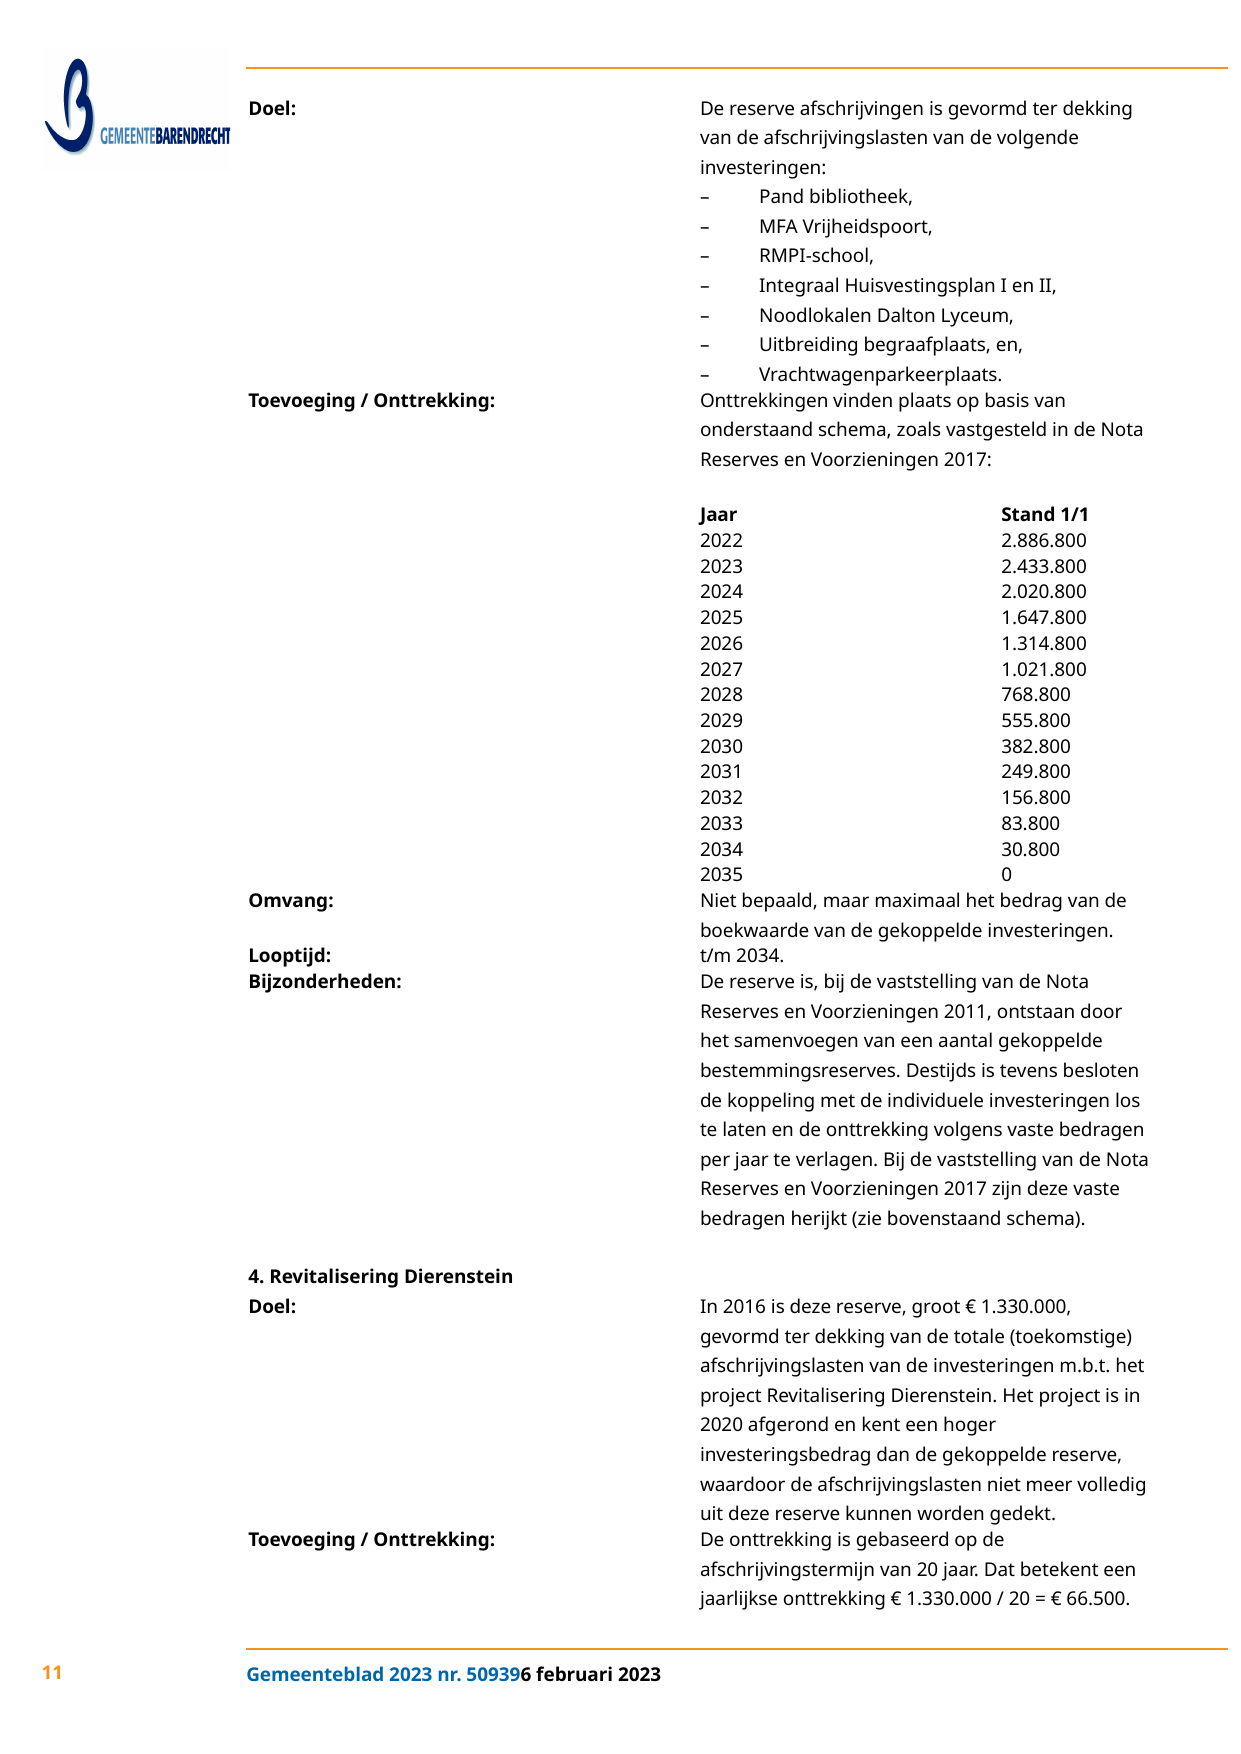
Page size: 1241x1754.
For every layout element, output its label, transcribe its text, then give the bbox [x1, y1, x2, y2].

picture [41, 47, 231, 172]
table_header Stand 1/1 [1001, 501, 1152, 527]
table_cell De reserve is, bij de vaststelling van de Nota Reserves en Voorzieningen 2011, ontstaan door het samenvoegen van een aantal gekoppelde bestemmingsreserves. Destijds is tevens besloten de koppeling met de individuele investeringen los te laten en de onttrekking volgens vaste bedragen per jaar te verlagen. Bij de vaststelling van de Nota Reserves en Voorzieningen 2017 zijn deze vaste bedragen herijkt (zie bovenstaand schema). [700, 969, 1152, 1231]
table_cell 2026 [700, 630, 1001, 656]
table_cell 2030 [700, 733, 1001, 759]
table_cell 2028 [700, 681, 1001, 707]
table_cell 2.886.800 [1001, 527, 1152, 553]
table_cell 249.800 [1001, 759, 1152, 784]
table_cell 555.800 [1001, 707, 1152, 733]
table_cell Niet bepaald, maar maximaal het bedrag van de boekwaarde van de gekoppelde investeringen. [700, 888, 1152, 943]
table_cell 2025 [700, 604, 1001, 630]
table_cell Bijzonderheden: [248, 969, 700, 1231]
table_cell Toevoeging / Onttrekking: [248, 387, 700, 887]
table_cell 2022 [700, 527, 1001, 553]
table_cell Toevoeging / Onttrekking: [248, 1526, 700, 1611]
table_cell 2.020.800 [1001, 579, 1152, 604]
table_cell 2031 [700, 759, 1001, 784]
table_cell 2032 [700, 784, 1001, 810]
text 4. Revitalisering Dierenstein [248, 1264, 1152, 1289]
table_cell 2034 [700, 836, 1001, 862]
table_cell 768.800 [1001, 681, 1152, 707]
table_cell 30.800 [1001, 836, 1152, 862]
table_cell 1.314.800 [1001, 630, 1152, 656]
table_cell 2035 [700, 862, 1001, 887]
table_header De reserve afschrijvingen is gevormd ter dekking van de afschrijvingslasten van de volgende investeringen: Pand bibliotheek, MFA Vrijheidspoort, RMPI-school, Integraal Huisvestingsplan I en II, Noodlokalen Dalton Lyceum, Uitbreiding begraafplaats, en, Vrachtwagenparkeerplaats. [700, 95, 1152, 387]
table_cell 0 [1001, 862, 1152, 887]
table_cell t/m 2034. [700, 943, 1152, 968]
table_header Jaar [700, 501, 1001, 527]
table_header In 2016 is deze reserve, groot € 1.330.000, gevormd ter dekking van de totale (toekomstige) afschrijvingslasten van de investeringen m.b.t. het project Revitalisering Dierenstein. Het project is in 2020 afgerond en kent een hoger investeringsbedrag dan de gekoppelde reserve, waardoor de afschrijvingslasten niet meer volledig uit deze reserve kunnen worden gedekt. [700, 1293, 1152, 1526]
table_cell 83.800 [1001, 810, 1152, 836]
table_cell Omvang: [248, 888, 700, 943]
table_header Doel: [248, 95, 700, 387]
table_cell Onttrekkingen vinden plaats op basis van onderstaand schema, zoals vastgesteld in de Nota Reserves en Voorzieningen 2017: [700, 387, 1152, 501]
table_cell Looptijd: [248, 943, 700, 968]
table_cell 2024 [700, 579, 1001, 604]
table_header Doel: [248, 1293, 700, 1526]
table_cell 2033 [700, 810, 1001, 836]
table_cell 156.800 [1001, 784, 1152, 810]
table_cell 382.800 [1001, 733, 1152, 759]
table_cell 2027 [700, 656, 1001, 681]
table_cell 2.433.800 [1001, 553, 1152, 578]
table_cell 2023 [700, 553, 1001, 578]
table_cell 2029 [700, 707, 1001, 733]
table_cell De onttrekking is gebaseerd op de afschrijvingstermijn van 20 jaar. Dat betekent een jaarlijkse onttrekking € 1.330.000 / 20 = € 66.500. [700, 1526, 1152, 1611]
table_cell 1.647.800 [1001, 604, 1152, 630]
table_cell 1.021.800 [1001, 656, 1152, 681]
